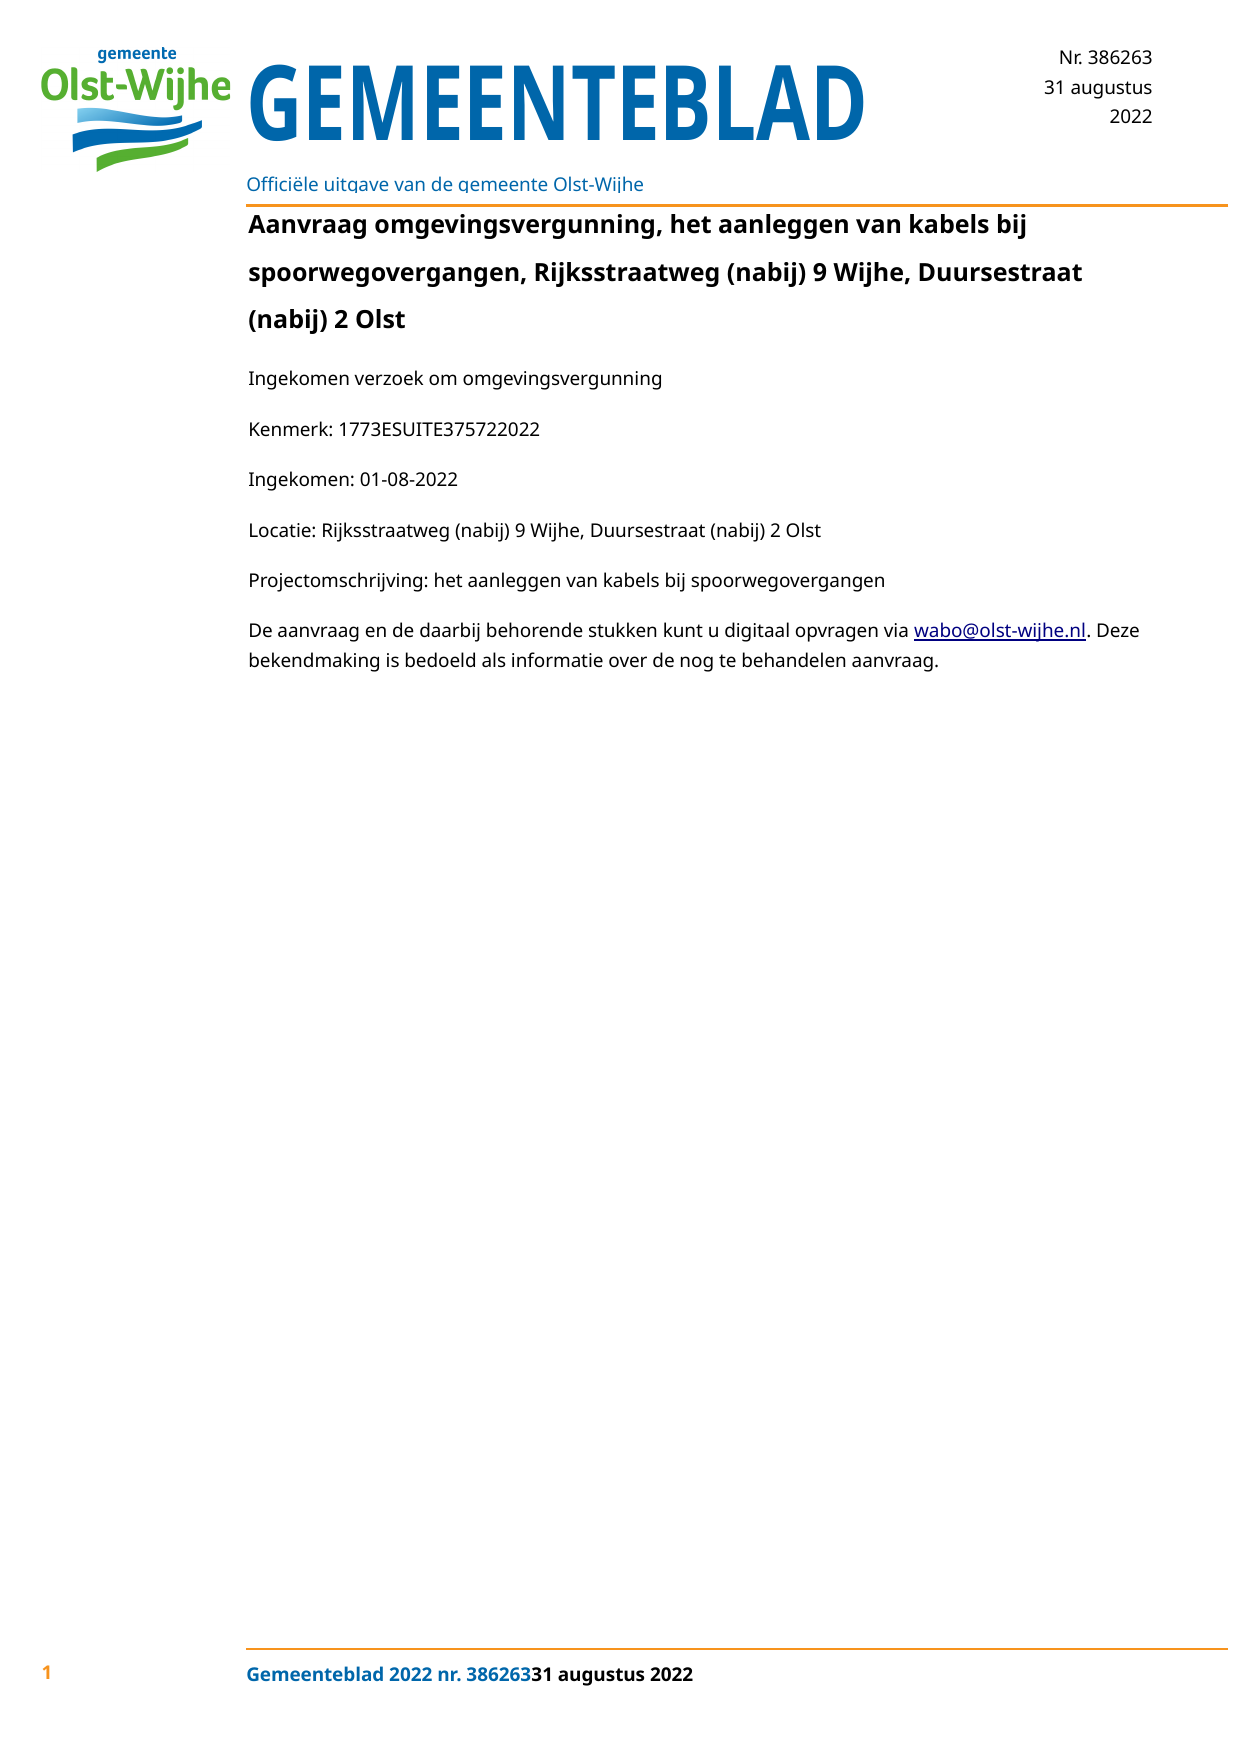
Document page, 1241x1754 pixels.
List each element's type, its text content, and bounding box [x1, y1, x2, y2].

text Aanvraag omgevingsvergunning, het aanleggen van kabels bij spoorwegovergangen, Rijksstraatweg (nabij) 9 Wijhe, Duursestraat (nabij) 2 Olst [248, 207, 1152, 336]
text Locatie: Rijksstraatweg (nabij) 9 Wijhe, Duursestraat (nabij) 2 Olst [248, 517, 1152, 542]
text Ingekomen verzoek om omgevingsvergunning [248, 366, 1152, 391]
text Ingekomen: 01-08-2022 [248, 466, 1152, 492]
text Kenmerk: 1773ESUITE375722022 [248, 416, 1152, 442]
picture [41, 47, 231, 172]
text Projectomschrijving: het aanleggen van kabels bij spoorwegovergangen [248, 567, 1152, 593]
text De aanvraag en de daarbij behorende stukken kunt u digitaal opvragen via wabo@olst-wijhe.nl. Deze bekendmaking is bedoeld als informatie over de nog te behandelen aanvraag. [248, 618, 1152, 673]
